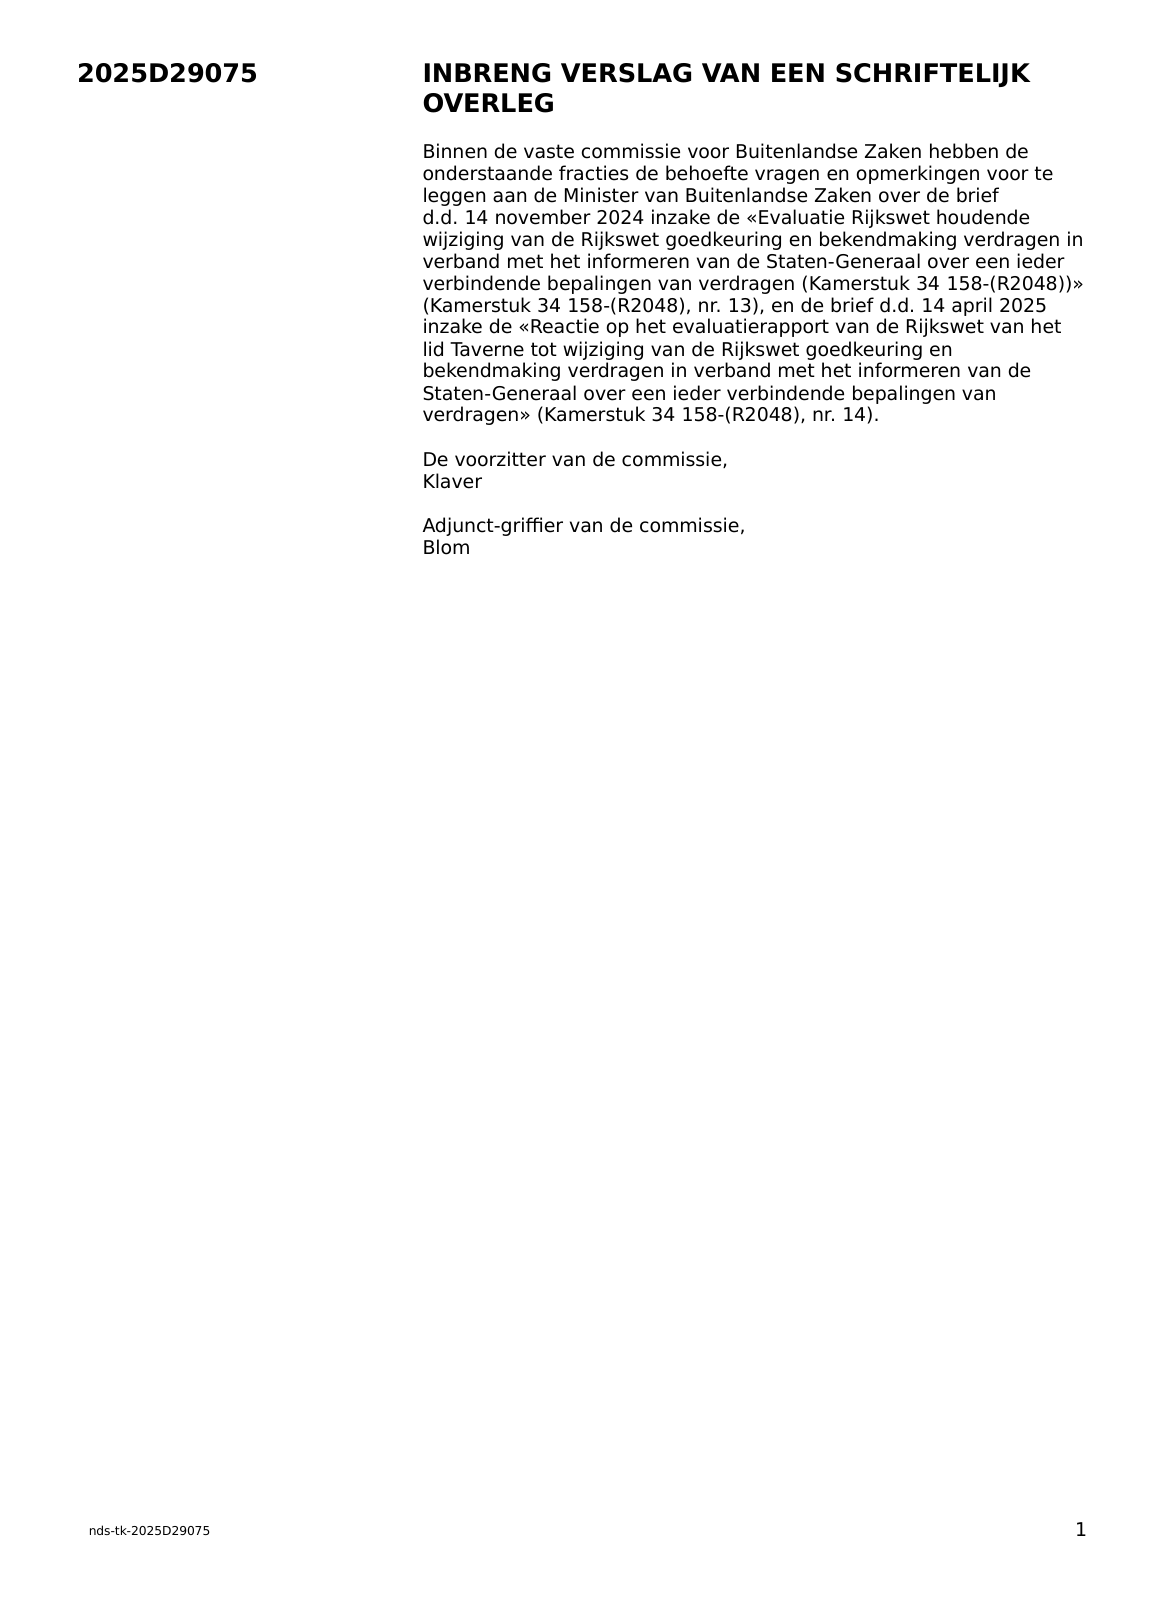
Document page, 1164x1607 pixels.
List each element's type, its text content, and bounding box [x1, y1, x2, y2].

text Binnen de vaste commissie voor Buitenlandse Zaken hebben de onderstaande fracties de behoefte vragen en opmerkingen voor te leggen aan de Minister van Buitenlandse Zaken over de brief d.d. 14 november 2024 inzake de «Evaluatie Rijkswet houdende wijziging van de Rijkswet goedkeuring en bekendmaking verdragen in verband met het informeren van de Staten-Generaal over een ieder verbindende bepalingen van verdragen (Kamerstuk 34 158-(R2048))» (Kamerstuk 34 158-(R2048), nr. 13), en de brief d.d. 14 april 2025 inzake de «Reactie op het evaluatierapport van de Rijkswet van het lid Taverne tot wijziging van de Rijkswet goedkeuring en bekendmaking verdragen in verband met het informeren van de Staten-Generaal over een ieder verbindende bepalingen van verdragen» (Kamerstuk 34 158-(R2048), nr. 14). [422, 141, 1087, 426]
text Blom [422, 537, 1087, 559]
text De voorzitter van de commissie, [422, 448, 1087, 471]
text 2025D29075 INBRENG VERSLAG VAN EEN SCHRIFTELIJK OVERLEG [77, 59, 1087, 118]
text Adjunct-griffier van de commissie, [422, 515, 1087, 537]
text nds-tk-2025D29075 [88, 1524, 323, 1538]
text Klaver [422, 471, 1087, 492]
